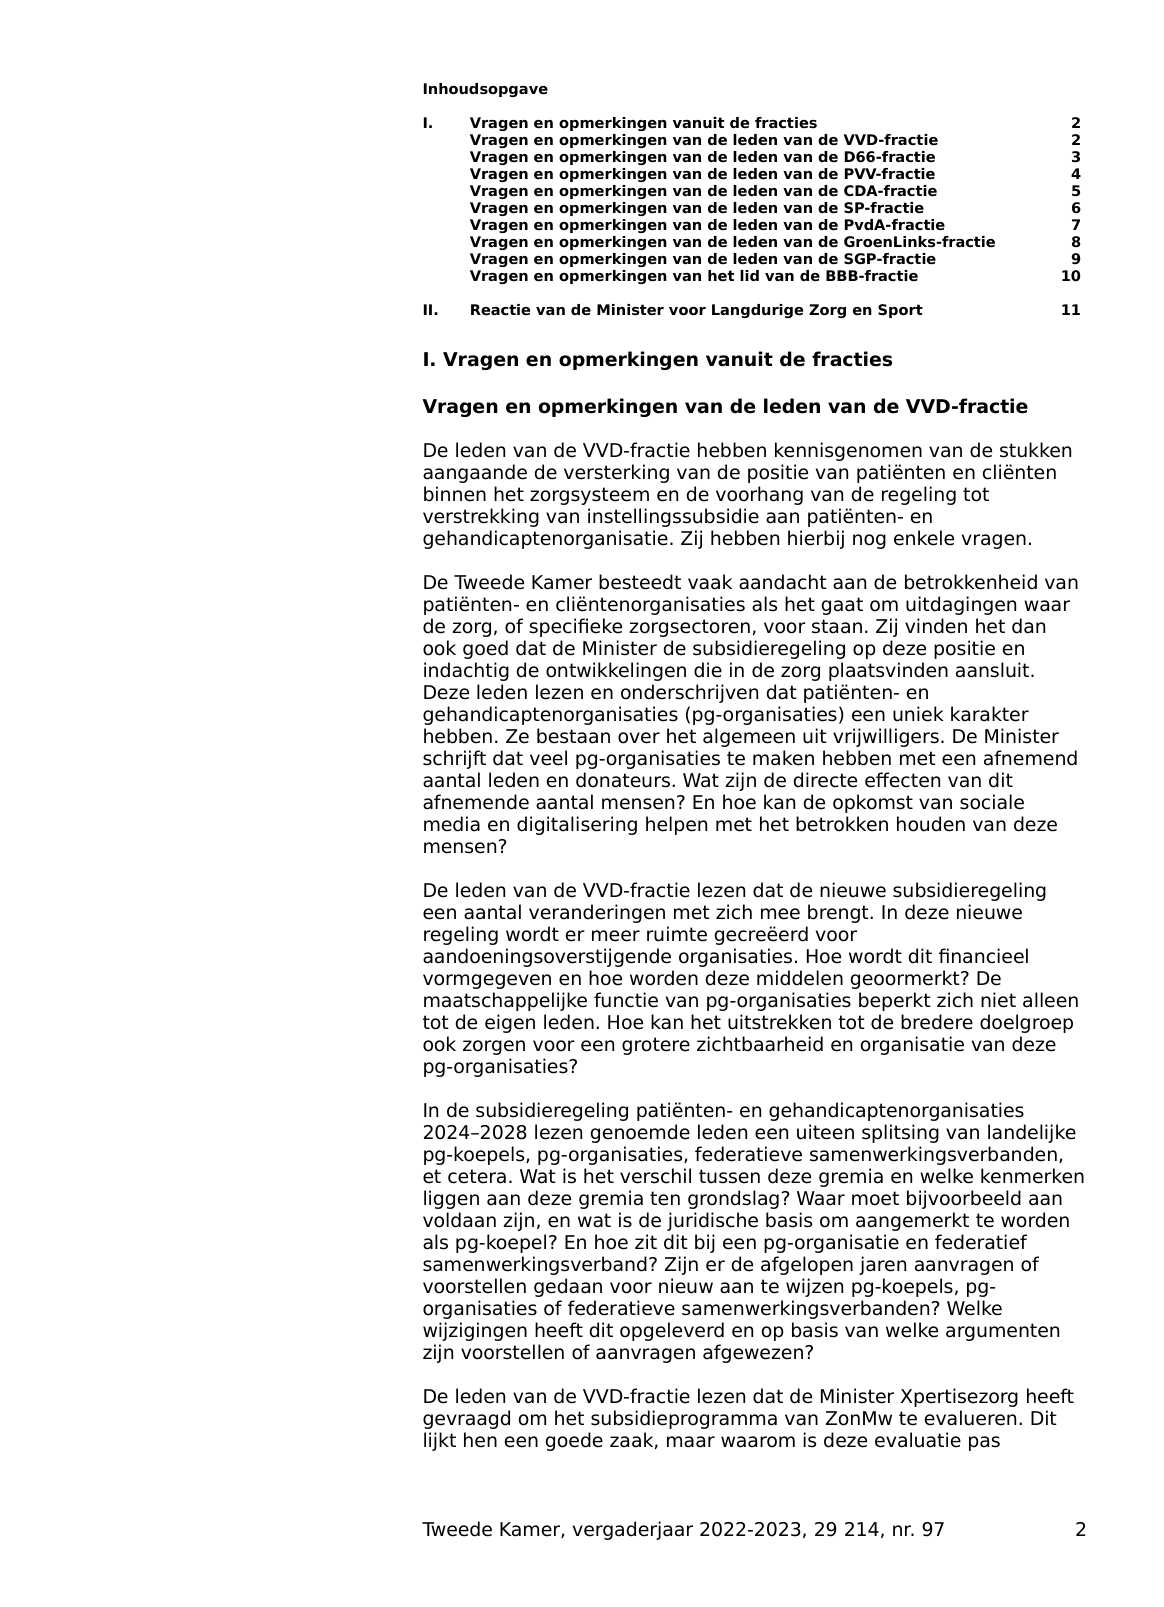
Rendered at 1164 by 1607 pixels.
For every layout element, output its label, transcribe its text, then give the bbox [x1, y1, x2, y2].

text De Tweede Kamer besteedt vaak aandacht aan de betrokkenheid van patiënten- en cliëntenorganisaties als het gaat om uitdagingen waar de zorg, of specifieke zorgsectoren, voor staan. Zij vinden het dan ook goed dat de Minister de subsidieregeling op deze positie en indachtig de ontwikkelingen die in de zorg plaatsvinden aansluit. Deze leden lezen en onderschrijven dat patiënten- en gehandicaptenorganisaties (pg-organisaties) een uniek karakter hebben. Ze bestaan over het algemeen uit vrijwilligers. De Minister schrijft dat veel pg-organisaties te maken hebben met een afnemend aantal leden en donateurs. Wat zijn de directe effecten van dit afnemende aantal mensen? En hoe kan de opkomst van sociale media en digitalisering helpen met het betrokken houden van deze mensen? [422, 572, 1087, 858]
table_cell 4 [1028, 166, 1087, 183]
table_cell Vragen en opmerkingen vanuit de fracties [464, 115, 1027, 132]
table_cell [422, 183, 463, 200]
table_cell Vragen en opmerkingen van de leden van de CDA-fractie [464, 183, 1027, 200]
table_cell [422, 200, 463, 217]
table_cell Vragen en opmerkingen van de leden van de D66-fractie [464, 149, 1027, 166]
table_cell Vragen en opmerkingen van de leden van de SP-fractie [464, 200, 1027, 217]
table_cell [422, 98, 463, 115]
table_cell II. [422, 302, 463, 319]
text In de subsidieregeling patiënten- en gehandicaptenorganisaties 2024–2028 lezen genoemde leden een uiteen splitsing van landelijke pg-koepels, pg-organisaties, federatieve samenwerkingsverbanden, et cetera. Wat is het verschil tussen deze gremia en welke kenmerken liggen aan deze gremia ten grondslag? Waar moet bijvoorbeeld aan voldaan zijn, en wat is de juridische basis om aangemerkt te worden als pg-koepel? En hoe zit dit bij een pg-organisatie en federatief samenwerkingsverband? Zijn er de afgelopen jaren aanvragen of voorstellen gedaan voor nieuw aan te wijzen pg-koepels, pg-organisaties of federatieve samenwerkingsverbanden? Welke wijzigingen heeft dit opgeleverd en op basis van welke argumenten zijn voorstellen of aanvragen afgewezen? [422, 1100, 1087, 1363]
table_cell Vragen en opmerkingen van de leden van de SGP-fractie [464, 251, 1027, 268]
table_cell [422, 166, 463, 183]
table_cell Reactie van de Minister voor Langdurige Zorg en Sport [464, 302, 1027, 319]
table_cell I. [422, 115, 463, 132]
table_cell [422, 132, 463, 149]
table_cell Vragen en opmerkingen van de leden van de VVD-fractie [464, 132, 1027, 149]
text De leden van de VVD-fractie lezen dat de nieuwe subsidieregeling een aantal veranderingen met zich mee brengt. In deze nieuwe regeling wordt er meer ruimte gecreëerd voor aandoeningsoverstijgende organisaties. Hoe wordt dit financieel vormgegeven en hoe worden deze middelen geoormerkt? De maatschappelijke functie van pg-organisaties beperkt zich niet alleen tot de eigen leden. Hoe kan het uitstrekken tot de bredere doelgroep ook zorgen voor een grotere zichtbaarheid en organisatie van deze pg-organisaties? [422, 880, 1087, 1078]
text De leden van de VVD-fractie hebben kennisgenomen van de stukken aangaande de versterking van de positie van patiënten en cliënten binnen het zorgsysteem en de voorhang van de regeling tot verstrekking van instellingssubsidie aan patiënten- en gehandicaptenorganisatie. Zij hebben hierbij nog enkele vragen. [422, 440, 1087, 550]
table_cell 9 [1028, 251, 1087, 268]
table_cell [1028, 285, 1087, 302]
table_cell Vragen en opmerkingen van de leden van de GroenLinks-fractie [464, 234, 1027, 251]
table_cell [422, 251, 463, 268]
table_header Inhoudsopgave [422, 81, 1087, 98]
table_cell 10 [1028, 268, 1087, 285]
table_cell [422, 217, 463, 234]
table_cell [422, 234, 463, 251]
subtitle I. Vragen en opmerkingen vanuit de fracties [422, 349, 1087, 371]
table_cell Vragen en opmerkingen van de leden van de PVV-fractie [464, 166, 1027, 183]
table_cell 2 [1028, 115, 1087, 132]
table_cell [422, 285, 463, 302]
table_cell [464, 285, 1027, 302]
table_cell 6 [1028, 200, 1087, 217]
table_cell [422, 268, 463, 285]
table_cell Vragen en opmerkingen van de leden van de PvdA-fractie [464, 217, 1027, 234]
table_cell Vragen en opmerkingen van het lid van de BBB-fractie [464, 268, 1027, 285]
subtitle Vragen en opmerkingen van de leden van de VVD-fractie [422, 396, 1087, 418]
table_cell [464, 98, 1027, 115]
table_cell 3 [1028, 149, 1087, 166]
table_cell 11 [1028, 302, 1087, 319]
text De leden van de VVD-fractie lezen dat de Minister Xpertisezorg heeft gevraagd om het subsidieprogramma van ZonMw te evalueren. Dit lijkt hen een goede zaak, maar waarom is deze evaluatie pas [422, 1386, 1087, 1452]
table_cell 8 [1028, 234, 1087, 251]
table_cell [1028, 98, 1087, 115]
table_cell 5 [1028, 183, 1087, 200]
table_cell [422, 149, 463, 166]
table_cell 2 [1028, 132, 1087, 149]
table_cell 7 [1028, 217, 1087, 234]
